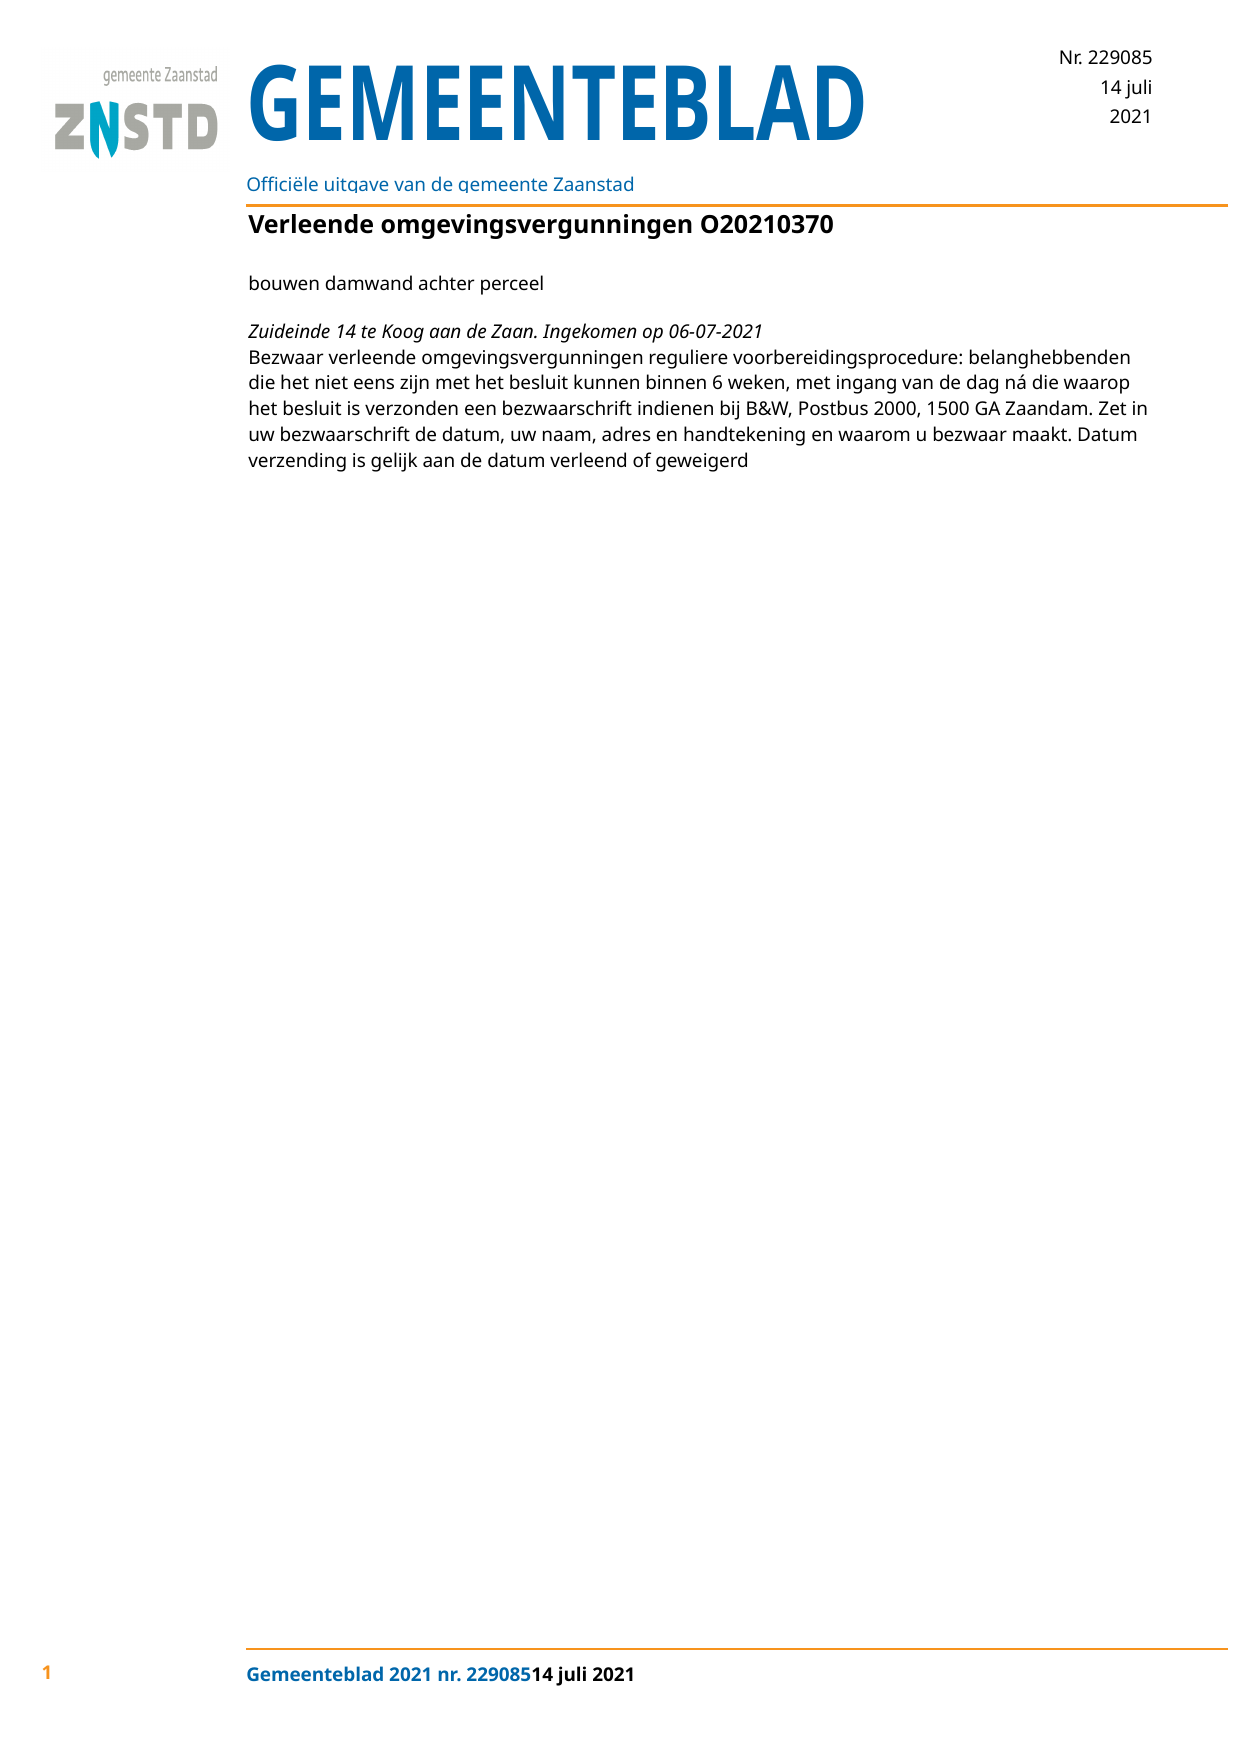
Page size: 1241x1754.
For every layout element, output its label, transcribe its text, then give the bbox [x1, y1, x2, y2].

text Verleende omgevingsvergunningen O20210370 [248, 207, 1152, 241]
text Bezwaar verleende omgevingsvergunningen reguliere voorbereidingsprocedure: belanghebbenden die het niet eens zijn met het besluit kunnen binnen 6 weken, met ingang van de dag ná die waarop het besluit is verzonden een bezwaarschrift indienen bij B&W, Postbus 2000, 1500 GA Zaandam. Zet in uw bezwaarschrift de datum, uw naam, adres en handtekening en waarom u bezwaar maakt. Datum verzending is gelijk aan de datum verleend of geweigerd [248, 344, 1152, 472]
text bouwen damwand achter perceel [248, 270, 1152, 296]
text Zuideinde 14 te Koog aan de Zaan. Ingekomen op 06-07-2021 [248, 318, 1152, 344]
picture [41, 47, 231, 172]
